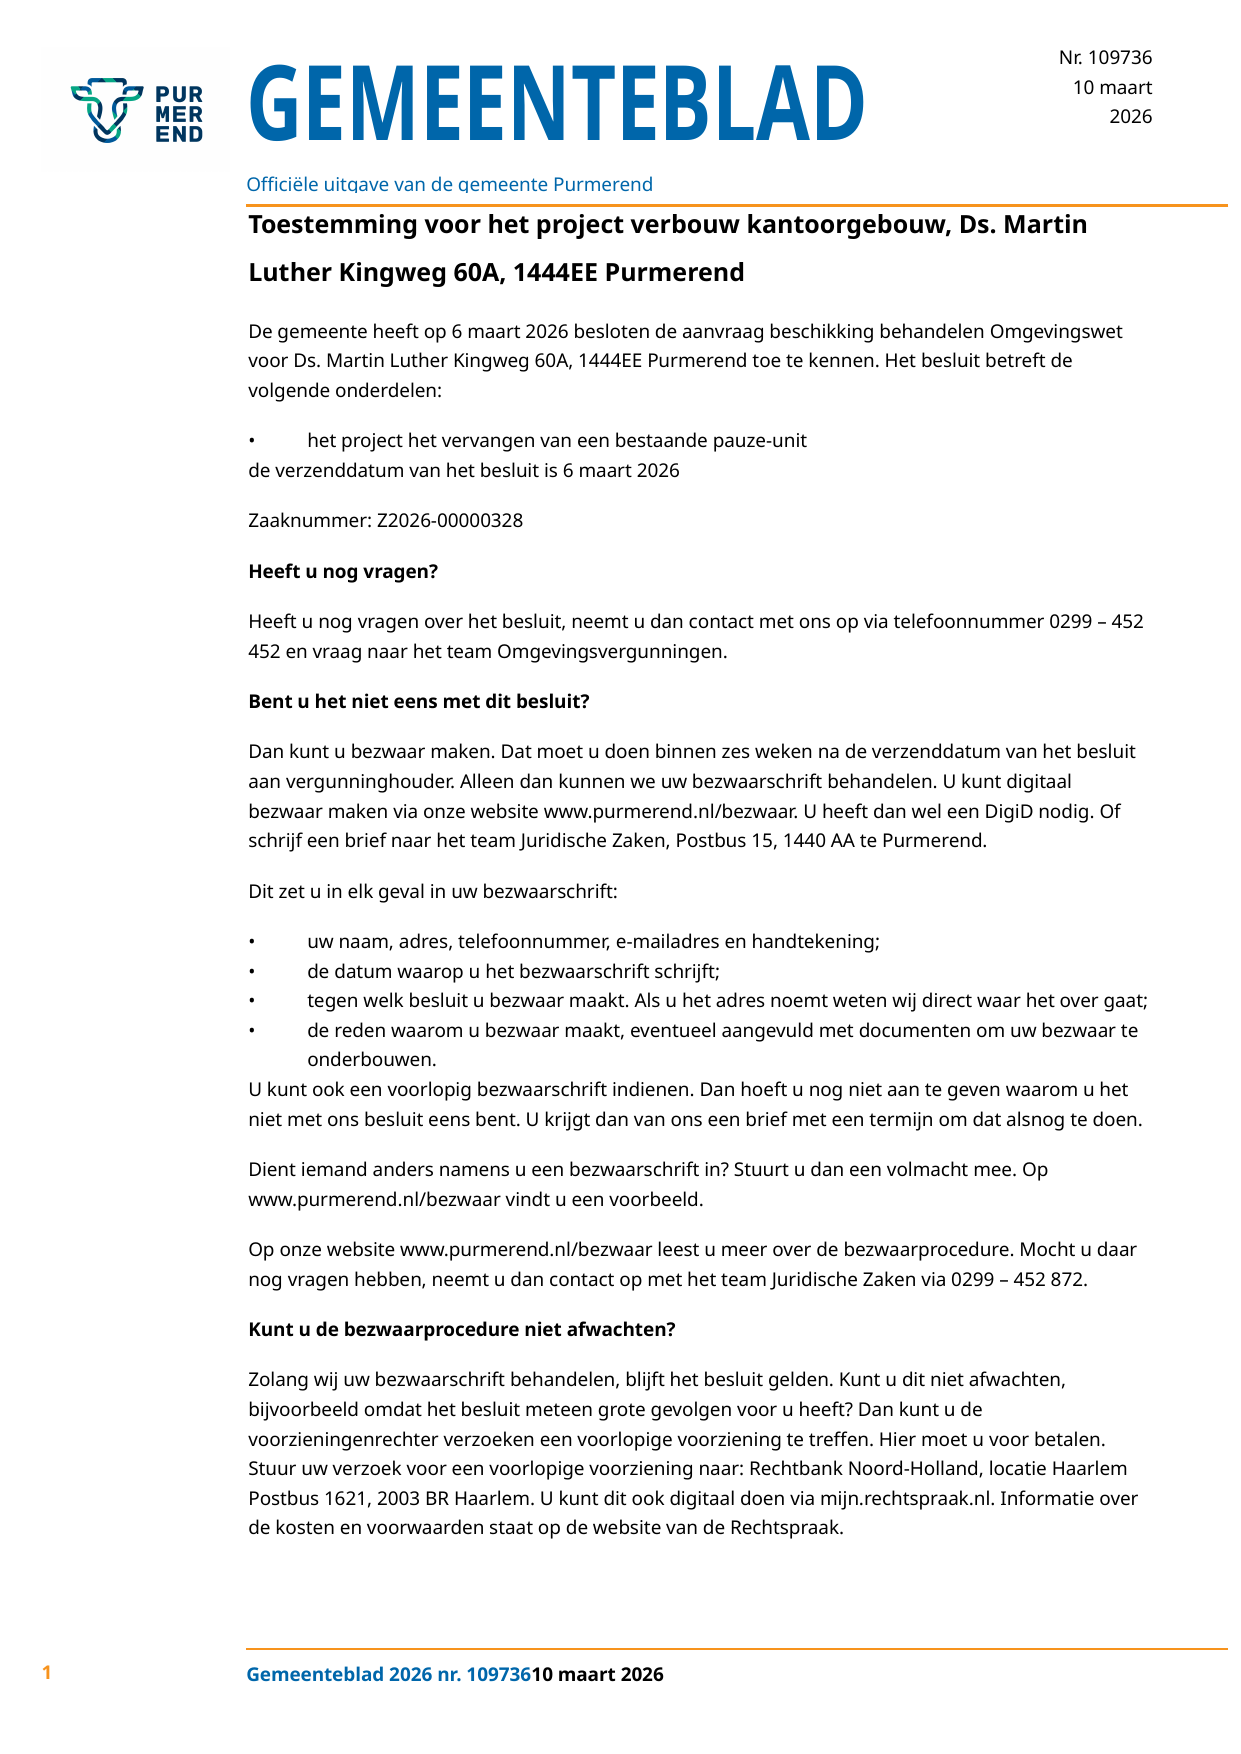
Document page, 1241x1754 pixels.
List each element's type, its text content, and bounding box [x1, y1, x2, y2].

text Dit zet u in elk geval in uw bezwaarschrift: [248, 878, 1152, 904]
text U kunt ook een voorlopig bezwaarschrift indienen. Dan hoeft u nog niet aan te geven waarom u het niet met ons besluit eens bent. U krijgt dan van ons een brief met een termijn om dat alsnog te doen. [248, 1076, 1152, 1132]
list tegen welk besluit u bezwaar maakt. Als u het adres noemt weten wij direct waar het over gaat; [248, 987, 1152, 1013]
text Bent u het niet eens met dit besluit? [248, 688, 1152, 714]
text Heeft u nog vragen over het besluit, neemt u dan contact met ons op via telefoonnummer 0299 – 452 452 en vraag naar het team Omgevingsvergunningen. [248, 608, 1152, 664]
text De gemeente heeft op 6 maart 2026 besloten de aanvraag beschikking behandelen Omgevingswet voor Ds. Martin Luther Kingweg 60A, 1444EE Purmerend toe te kennen. Het besluit betreft de volgende onderdelen: [248, 318, 1152, 403]
picture [41, 47, 231, 172]
text Zolang wij uw bezwaarschrift behandelen, blijft het besluit gelden. Kunt u dit niet afwachten, bijvoorbeeld omdat het besluit meteen grote gevolgen voor u heeft? Dan kunt u de voorzieningenrechter verzoeken een voorlopige voorziening te treffen. Hier moet u voor betalen. Stuur uw verzoek voor een voorlopige voorziening naar: Rechtbank Noord-Holland, locatie Haarlem Postbus 1621, 2003 BR Haarlem. U kunt dit ook digitaal doen via mijn.rechtspraak.nl. Informatie over de kosten en voorwaarden staat op de website van de Rechtspraak. [248, 1367, 1152, 1540]
text Dan kunt u bezwaar maken. Dat moet u doen binnen zes weken na de verzenddatum van het besluit aan vergunninghouder. Alleen dan kunnen we uw bezwaarschrift behandelen. U kunt digitaal bezwaar maken via onze website www.purmerend.nl/bezwaar. U heeft dan wel een DigiD nodig. Of schrijf een brief naar het team Juridische Zaken, Postbus 15, 1440 AA te Purmerend. [248, 739, 1152, 853]
text Heeft u nog vragen? [248, 558, 1152, 584]
list de reden waarom u bezwaar maakt, eventueel aangevuld met documenten om uw bezwaar te onderbouwen. [248, 1017, 1152, 1072]
text Kunt u de bezwaarprocedure niet afwachten? [248, 1316, 1152, 1342]
text Op onze website www.purmerend.nl/bezwaar leest u meer over de bezwaarprocedure. Mocht u daar nog vragen hebben, neemt u dan contact op met het team Juridische Zaken via 0299 – 452 872. [248, 1236, 1152, 1292]
list de datum waarop u het bezwaarschrift schrijft; [248, 958, 1152, 984]
text Zaaknummer: Z2026-00000328 [248, 507, 1152, 533]
list het project het vervangen van een bestaande pauze-unit [248, 427, 1152, 453]
text Toestemming voor het project verbouw kantoorgebouw, Ds. Martin Luther Kingweg 60A, 1444EE Purmerend [248, 207, 1152, 288]
text Dient iemand anders namens u een bezwaarschrift in? Stuurt u dan een volmacht mee. Op www.purmerend.nl/bezwaar vindt u een voorbeeld. [248, 1156, 1152, 1212]
text de verzenddatum van het besluit is 6 maart 2026 [248, 457, 1152, 483]
list uw naam, adres, telefoonnummer, e-mailadres en handtekening; [248, 928, 1152, 954]
